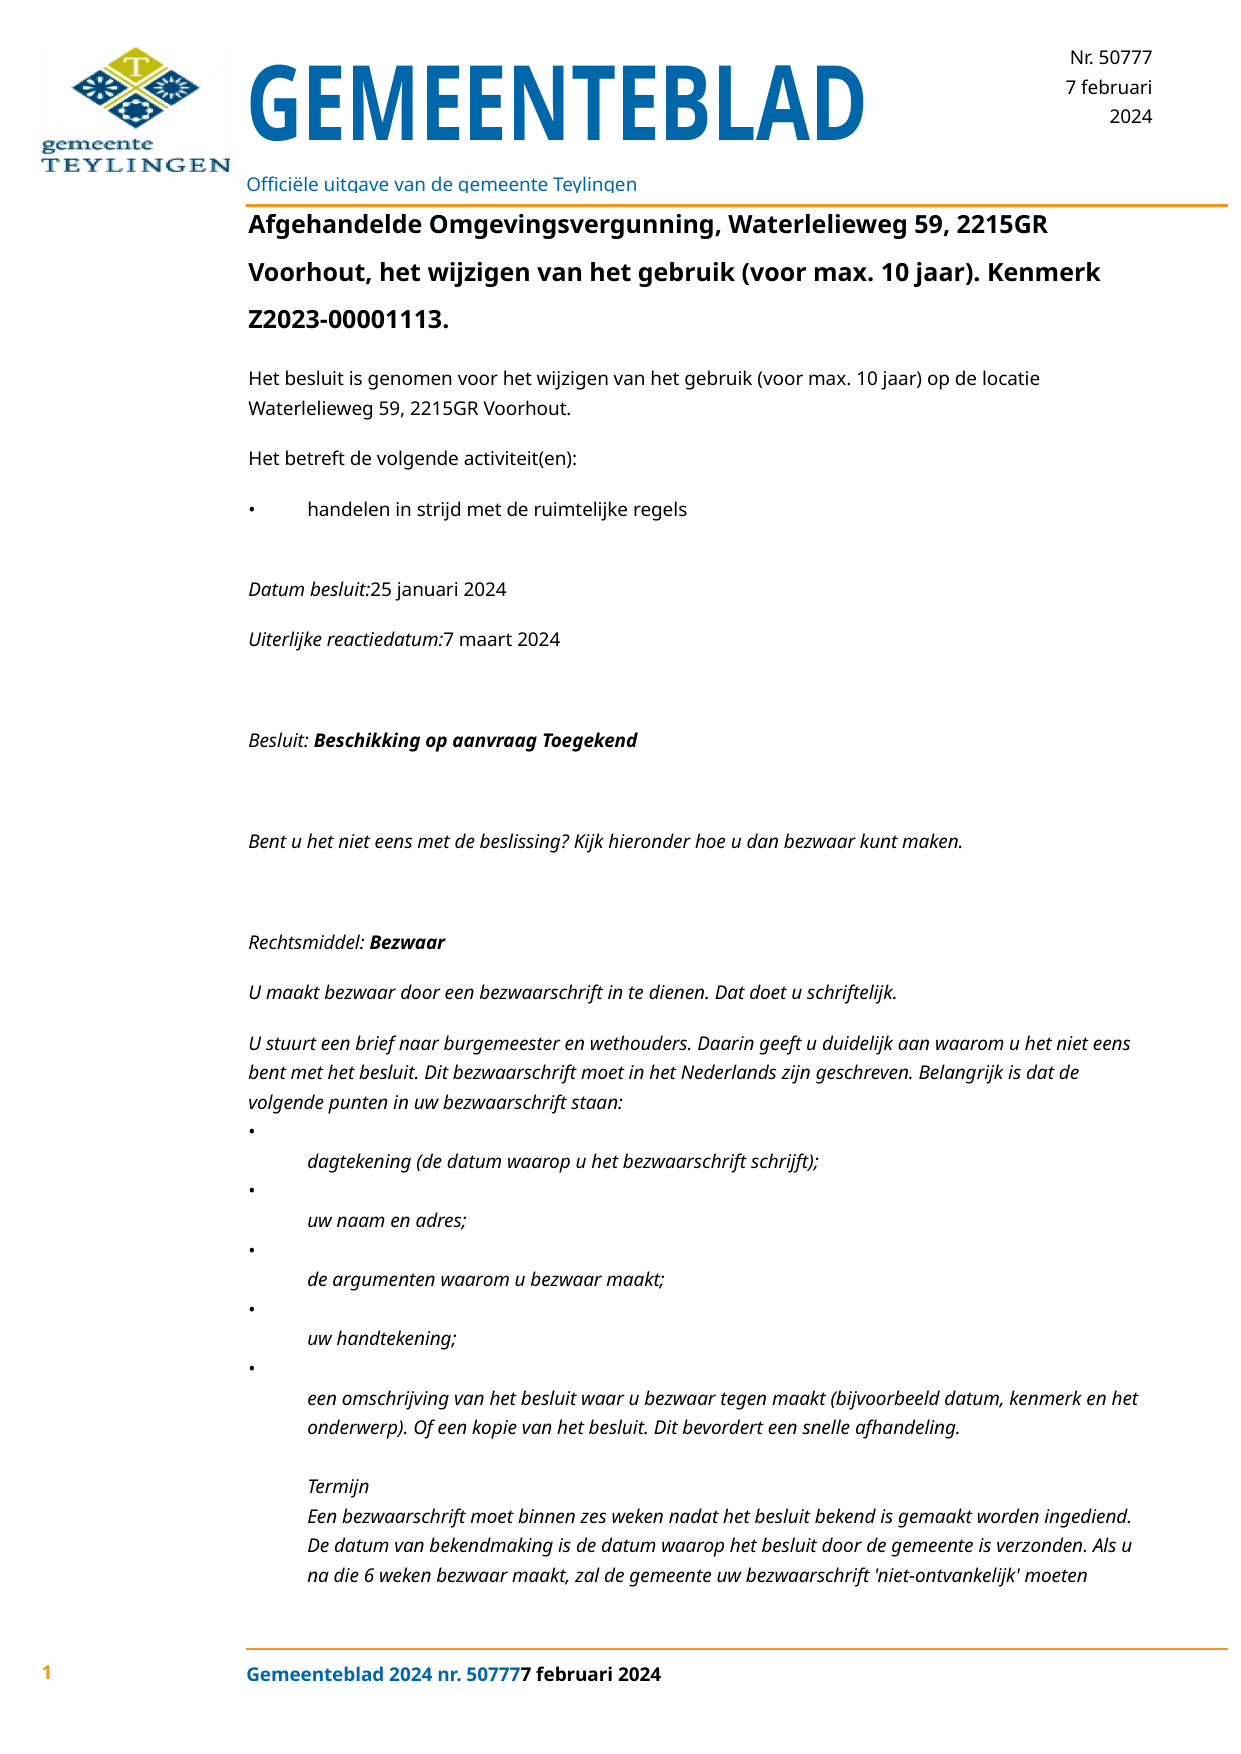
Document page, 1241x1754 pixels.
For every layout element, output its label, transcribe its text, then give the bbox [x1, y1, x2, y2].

text Het besluit is genomen voor het wijzigen van het gebruik (voor max. 10 jaar) op de locatie Waterlelieweg 59, 2215GR Voorhout. [248, 366, 1152, 421]
list uw naam en adres; [248, 1207, 1152, 1233]
list de argumenten waarom u bezwaar maakt; [248, 1266, 1152, 1292]
text Besluit: Beschikking op aanvraag Toegekend [248, 727, 1152, 753]
text Het betreft de volgende activiteit(en): [248, 446, 1152, 471]
list een omschrijving van het besluit waar u bezwaar tegen maakt (bijvoorbeeld datum, kenmerk en het onderwerp). Of een kopie van het besluit. Dit bevordert een snelle afhandeling. [248, 1385, 1152, 1440]
text Uiterlijke reactiedatum:7 maart 2024 [248, 626, 1152, 652]
picture [41, 47, 231, 172]
list dagtekening (de datum waarop u het bezwaarschrift schrijft); [248, 1148, 1152, 1174]
list Een bezwaarschrift moet binnen zes weken nadat het besluit bekend is gemaakt worden ingediend. De datum van bekendmaking is de datum waarop het besluit door de gemeente is verzonden. Als u na die 6 weken bezwaar maakt, zal de gemeente uw bezwaarschrift 'niet-ontvankelijk' moeten [248, 1503, 1152, 1588]
text Rechtsmiddel: Bezwaar [248, 929, 1152, 954]
list Termijn [248, 1473, 1152, 1499]
text Bent u het niet eens met de beslissing? Kijk hieronder hoe u dan bezwaar kunt maken. [248, 828, 1152, 854]
text U maakt bezwaar door een bezwaarschrift in te dienen. Dat doet u schriftelijk. [248, 979, 1152, 1005]
list uw handtekening; [248, 1326, 1152, 1351]
text Datum besluit:25 januari 2024 [248, 576, 1152, 602]
text U stuurt een brief naar burgemeester en wethouders. Daarin geeft u duidelijk aan waarom u het niet eens bent met het besluit. Dit bezwaarschrift moet in het Nederlands zijn geschreven. Belangrijk is dat de volgende punten in uw bezwaarschrift staan: [248, 1030, 1152, 1114]
text Afgehandelde Omgevingsvergunning, Waterlelieweg 59, 2215GR Voorhout, het wijzigen van het gebruik (voor max. 10 jaar). Kenmerk Z2023-00001113. [248, 207, 1152, 336]
list handelen in strijd met de ruimtelijke regels [248, 496, 1152, 522]
